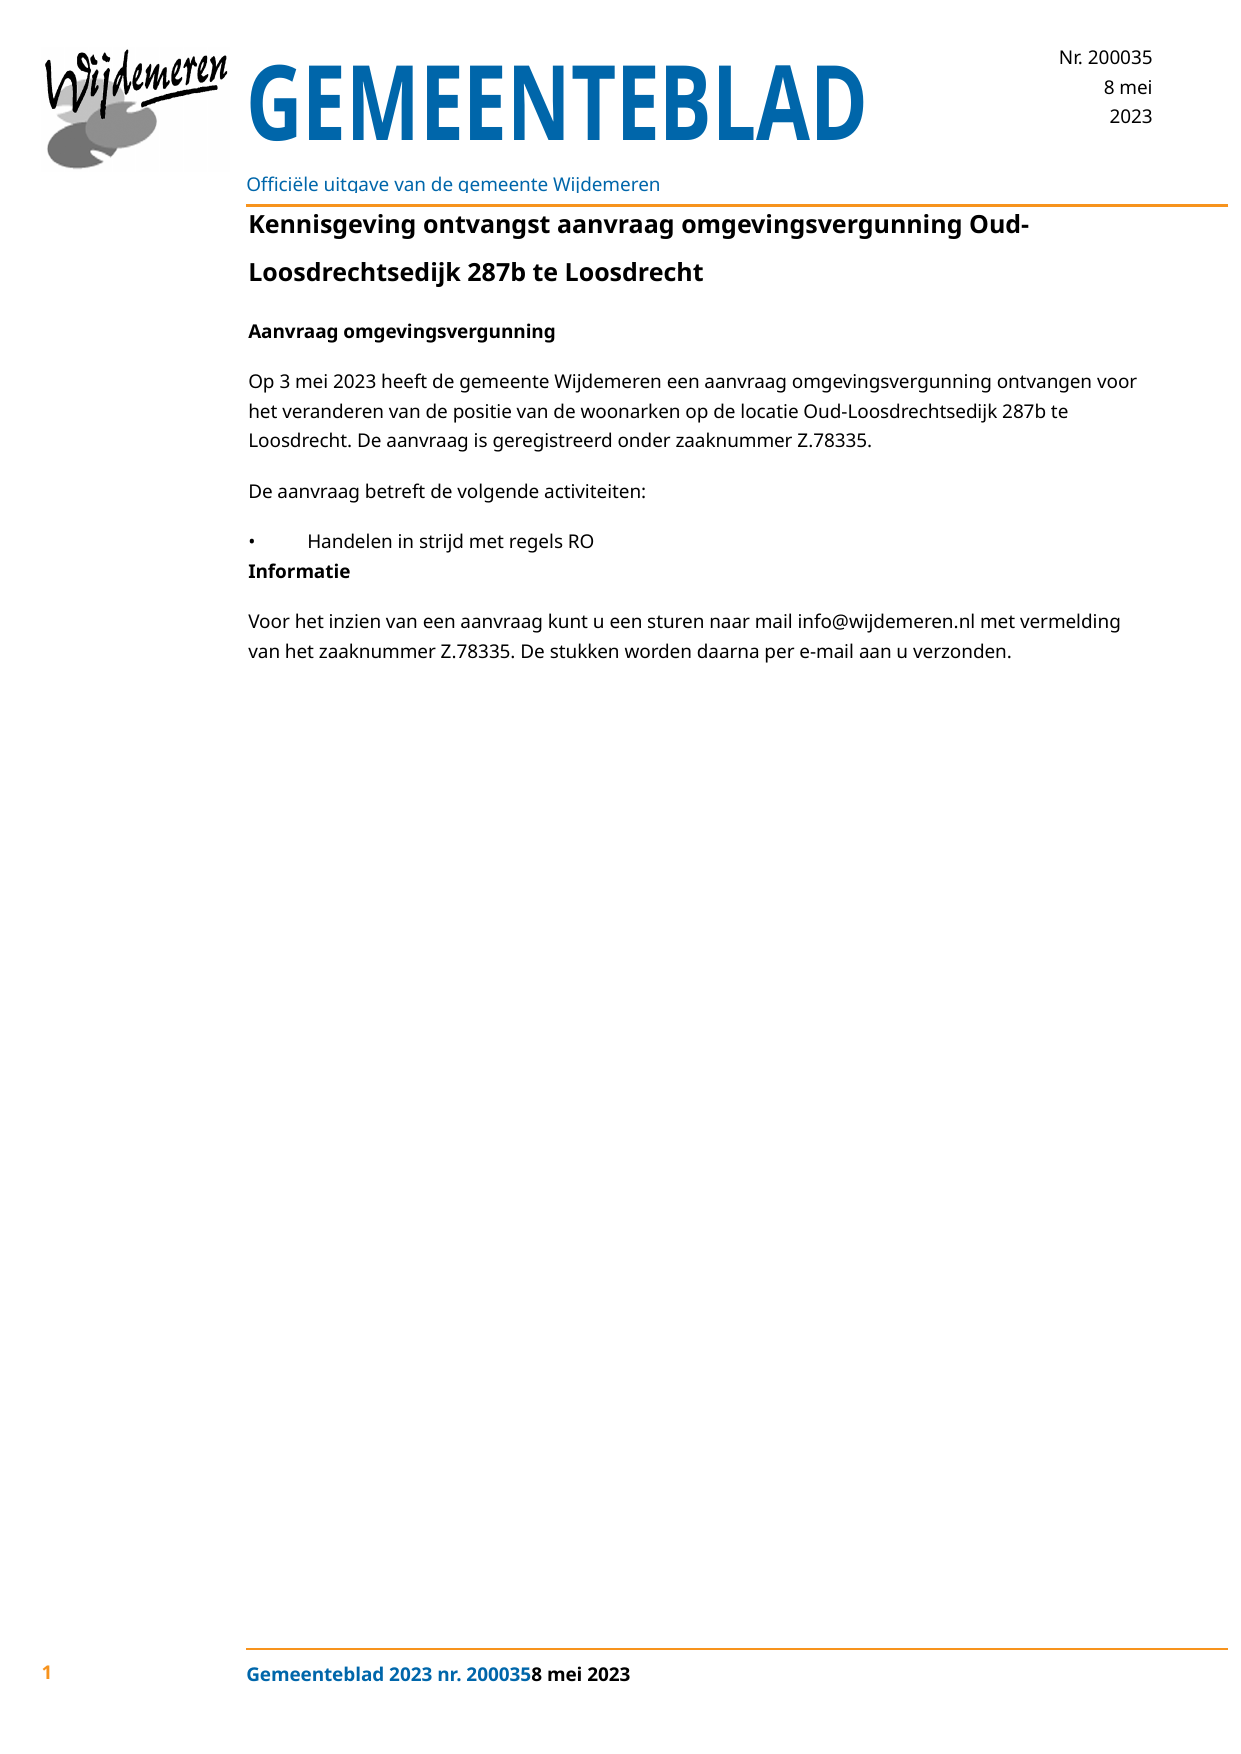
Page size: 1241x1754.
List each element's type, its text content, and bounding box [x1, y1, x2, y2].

text De aanvraag betreft de volgende activiteiten: [248, 478, 1152, 504]
picture [41, 47, 231, 172]
text Op 3 mei 2023 heeft de gemeente Wijdemeren een aanvraag omgevingsvergunning ontvangen voor het veranderen van de positie van de woonarken op de locatie Oud-Loosdrechtsedijk 287b te Loosdrecht. De aanvraag is geregistreerd onder zaaknummer Z.78335. [248, 368, 1152, 453]
list Handelen in strijd met regels RO [248, 528, 1152, 554]
text Voor het inzien van een aanvraag kunt u een sturen naar mail info@wijdemeren.nl met vermelding van het zaaknummer Z.78335. De stukken worden daarna per e-mail aan u verzonden. [248, 608, 1152, 664]
text Kennisgeving ontvangst aanvraag omgevingsvergunning Oud-Loosdrechtsedijk 287b te Loosdrecht [248, 207, 1152, 288]
text Aanvraag omgevingsvergunning [248, 318, 1152, 344]
text Informatie [248, 558, 1152, 584]
